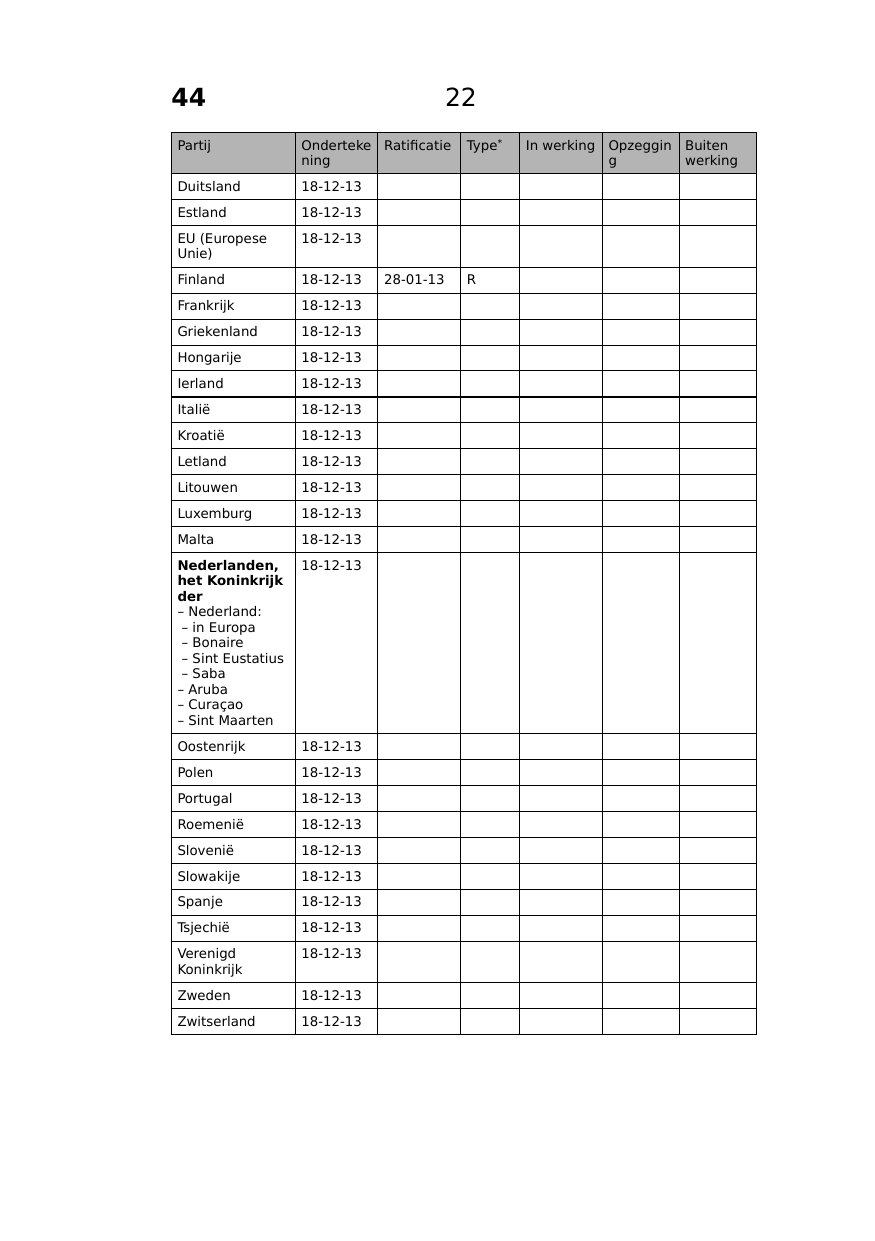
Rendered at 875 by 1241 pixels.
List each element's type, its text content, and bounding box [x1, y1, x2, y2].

table_cell [461, 760, 519, 785]
table_cell [680, 983, 756, 1008]
table_cell [461, 226, 519, 267]
table_cell [603, 838, 679, 863]
table_header Buiten werking [680, 133, 756, 173]
table_cell [603, 666, 679, 682]
table_cell Zwitserland [172, 1009, 295, 1034]
table_cell [461, 635, 519, 651]
table_cell [461, 666, 519, 682]
table_cell [461, 682, 519, 697]
table_cell Finland [172, 268, 295, 293]
table_cell [603, 294, 679, 318]
table_cell [520, 890, 602, 915]
table_cell [461, 620, 519, 635]
table_header Ondertekening [296, 133, 377, 173]
table_cell [603, 320, 679, 344]
table_cell [520, 320, 602, 344]
table_cell [520, 371, 602, 396]
table_cell [520, 423, 602, 448]
table_cell 18-12-13 [296, 174, 377, 199]
table_header Partij [172, 133, 295, 173]
table_cell [520, 553, 602, 604]
table_cell [461, 475, 519, 500]
table_cell [603, 698, 679, 713]
table_cell [296, 698, 377, 713]
table_cell [680, 226, 756, 267]
table_cell [520, 398, 602, 422]
table_cell [461, 200, 519, 225]
table_cell [520, 226, 602, 267]
table_cell [680, 501, 756, 526]
table_cell [378, 320, 460, 344]
table_cell Slovenië [172, 838, 295, 863]
table_cell [378, 371, 460, 396]
table_cell [461, 942, 519, 982]
table_cell [378, 635, 460, 651]
table_cell [378, 527, 460, 552]
table_cell [520, 1009, 602, 1034]
table_cell – in Europa [172, 620, 295, 635]
table_cell [378, 942, 460, 982]
table_cell Letland [172, 449, 295, 474]
table_cell [603, 200, 679, 225]
table_cell [378, 838, 460, 863]
table_cell 18-12-13 [296, 226, 377, 267]
table_cell 18-12-13 [296, 553, 377, 604]
table_cell – Sint Maarten [172, 713, 295, 733]
table_cell [603, 983, 679, 1008]
table_cell [461, 320, 519, 344]
table_cell [603, 604, 679, 620]
table_cell [461, 501, 519, 526]
table_cell 18-12-13 [296, 501, 377, 526]
table_cell [378, 698, 460, 713]
table_cell [378, 812, 460, 837]
table_cell Kroatië [172, 423, 295, 448]
table_cell [296, 713, 377, 733]
table_cell [461, 346, 519, 370]
table_cell [461, 698, 519, 713]
table_header Opzegging [603, 133, 679, 173]
table_cell [378, 983, 460, 1008]
table_cell [461, 449, 519, 474]
table_cell [461, 651, 519, 666]
table_cell [378, 620, 460, 635]
table_cell [378, 346, 460, 370]
table_cell Estland [172, 200, 295, 225]
table_cell [603, 760, 679, 785]
table_cell [461, 174, 519, 199]
table_cell [603, 398, 679, 422]
table_cell [520, 864, 602, 889]
table_cell [378, 226, 460, 267]
table_cell [461, 398, 519, 422]
table_cell 18-12-13 [296, 294, 377, 318]
table_cell [461, 371, 519, 396]
table_cell 18-12-13 [296, 760, 377, 785]
table_cell [603, 553, 679, 604]
table_cell [520, 475, 602, 500]
table_cell [461, 553, 519, 604]
table_cell 18-12-13 [296, 200, 377, 225]
table_cell Ierland [172, 371, 295, 396]
table_cell [680, 620, 756, 635]
table_cell [378, 713, 460, 733]
table_cell [680, 698, 756, 713]
table_cell [680, 398, 756, 422]
table_cell [680, 371, 756, 396]
table_cell 18-12-13 [296, 983, 377, 1008]
table_cell – Saba [172, 666, 295, 682]
table_cell Griekenland [172, 320, 295, 344]
table_cell [520, 916, 602, 941]
table_cell [520, 268, 602, 293]
table_cell [461, 838, 519, 863]
table_cell Slowakije [172, 864, 295, 889]
table_cell [461, 294, 519, 318]
table_cell [378, 604, 460, 620]
table_cell [378, 760, 460, 785]
table_cell [378, 501, 460, 526]
table_cell [520, 651, 602, 666]
table_cell [603, 449, 679, 474]
table_cell [603, 527, 679, 552]
table_cell [603, 423, 679, 448]
table_cell [461, 864, 519, 889]
table_cell 18-12-13 [296, 890, 377, 915]
table_cell [520, 786, 602, 811]
table_cell [520, 838, 602, 863]
table_cell [680, 682, 756, 697]
table_cell [680, 423, 756, 448]
table_cell [378, 651, 460, 666]
table_cell [680, 890, 756, 915]
table_cell [520, 200, 602, 225]
table_cell [378, 682, 460, 697]
table_cell [378, 398, 460, 422]
table_cell [680, 786, 756, 811]
table_cell [296, 651, 377, 666]
table_cell [603, 812, 679, 837]
table_cell [461, 983, 519, 1008]
table_cell – Curaçao [172, 698, 295, 713]
table_cell [603, 475, 679, 500]
table_cell [680, 942, 756, 982]
table_cell [520, 698, 602, 713]
table_cell [520, 760, 602, 785]
table_cell [520, 734, 602, 759]
table_cell Luxemburg [172, 501, 295, 526]
table_cell [520, 449, 602, 474]
table_cell [680, 651, 756, 666]
table_cell [603, 501, 679, 526]
table_cell Verenigd Koninkrijk [172, 942, 295, 982]
table_cell [461, 734, 519, 759]
table_cell 18-12-13 [296, 423, 377, 448]
table_cell [296, 635, 377, 651]
table_cell [520, 942, 602, 982]
table_cell [680, 320, 756, 344]
table_cell [378, 475, 460, 500]
table_cell 18-12-13 [296, 475, 377, 500]
table_cell [378, 1009, 460, 1034]
table_cell 18-12-13 [296, 734, 377, 759]
table_cell [680, 713, 756, 733]
table_cell [296, 620, 377, 635]
table_cell 18-12-13 [296, 864, 377, 889]
table_cell [603, 713, 679, 733]
table_cell [680, 449, 756, 474]
table_cell – Aruba [172, 682, 295, 697]
table_cell – Bonaire [172, 635, 295, 651]
table_cell [680, 734, 756, 759]
table_cell 18-12-13 [296, 916, 377, 941]
table_cell EU (Europese Unie) [172, 226, 295, 267]
table_cell 18-12-13 [296, 527, 377, 552]
table_cell [680, 294, 756, 318]
table_cell [603, 942, 679, 982]
table_cell Malta [172, 527, 295, 552]
table_cell [603, 226, 679, 267]
table_cell [603, 786, 679, 811]
table_cell [461, 604, 519, 620]
table_cell [461, 890, 519, 915]
table_cell [603, 346, 679, 370]
table_cell [520, 635, 602, 651]
table_cell [378, 864, 460, 889]
table_cell 18-12-13 [296, 1009, 377, 1034]
table_cell 18-12-13 [296, 786, 377, 811]
table_cell [680, 812, 756, 837]
table_cell 18-12-13 [296, 398, 377, 422]
table_header In werking [520, 133, 602, 173]
table_cell [680, 604, 756, 620]
table_cell [461, 786, 519, 811]
table_cell [680, 346, 756, 370]
table_cell [520, 174, 602, 199]
table_cell [680, 200, 756, 225]
table_cell [520, 713, 602, 733]
table_cell Portugal [172, 786, 295, 811]
table_cell [520, 666, 602, 682]
table_cell [680, 527, 756, 552]
table_cell [378, 200, 460, 225]
table_cell [378, 890, 460, 915]
table_cell [680, 635, 756, 651]
table_cell Nederlanden, het Koninkrijk der [172, 553, 295, 604]
table_header Ratificatie [378, 133, 460, 173]
table_cell [603, 268, 679, 293]
table_cell [378, 294, 460, 318]
table_cell 18-12-13 [296, 371, 377, 396]
table_cell [296, 666, 377, 682]
table_cell [378, 449, 460, 474]
table_cell [603, 1009, 679, 1034]
table_cell [603, 864, 679, 889]
table_cell [520, 501, 602, 526]
table_cell [680, 1009, 756, 1034]
table_cell Frankrijk [172, 294, 295, 318]
table_cell [378, 666, 460, 682]
table_cell [603, 651, 679, 666]
table_cell [520, 346, 602, 370]
table_cell [378, 786, 460, 811]
table_cell [461, 423, 519, 448]
table_cell [461, 916, 519, 941]
table_cell [603, 734, 679, 759]
table_cell [603, 682, 679, 697]
table_cell Roemenië [172, 812, 295, 837]
table_cell [378, 734, 460, 759]
table_cell [520, 294, 602, 318]
table_cell [378, 423, 460, 448]
table_cell [680, 916, 756, 941]
table_cell [520, 604, 602, 620]
table_cell [603, 174, 679, 199]
table_cell – Sint Eustatius [172, 651, 295, 666]
table_cell [680, 864, 756, 889]
table_cell Zweden [172, 983, 295, 1008]
table_cell 28-01-13 [378, 268, 460, 293]
table_cell Oostenrijk [172, 734, 295, 759]
table_cell [680, 475, 756, 500]
table_cell [680, 268, 756, 293]
table_cell [378, 174, 460, 199]
table_cell 18-12-13 [296, 812, 377, 837]
table_cell [461, 713, 519, 733]
table_cell Spanje [172, 890, 295, 915]
table_header Type* [461, 133, 519, 173]
table_cell 18-12-13 [296, 942, 377, 982]
table_cell [680, 838, 756, 863]
table_cell Hongarije [172, 346, 295, 370]
table_cell [680, 666, 756, 682]
table_cell Italië [172, 398, 295, 422]
table_cell 18-12-13 [296, 838, 377, 863]
table_cell [603, 371, 679, 396]
table_cell [680, 174, 756, 199]
table_cell [520, 812, 602, 837]
table_cell [603, 890, 679, 915]
table_cell [461, 1009, 519, 1034]
table_cell Tsjechië [172, 916, 295, 941]
table_cell 18-12-13 [296, 268, 377, 293]
table_cell 18-12-13 [296, 449, 377, 474]
table_cell [296, 682, 377, 697]
table_cell R [461, 268, 519, 293]
table_cell [520, 983, 602, 1008]
table_cell [603, 620, 679, 635]
table_cell [378, 553, 460, 604]
table_cell – Nederland: [172, 604, 295, 620]
table_cell [461, 527, 519, 552]
table_cell [520, 620, 602, 635]
table_cell [603, 916, 679, 941]
table_cell [296, 604, 377, 620]
table_cell [680, 760, 756, 785]
table_cell [520, 682, 602, 697]
table_cell Duitsland [172, 174, 295, 199]
table_cell [520, 527, 602, 552]
table_cell [461, 812, 519, 837]
table_cell [378, 916, 460, 941]
table_cell [603, 635, 679, 651]
table_cell 18-12-13 [296, 320, 377, 344]
table_cell Litouwen [172, 475, 295, 500]
table_cell Polen [172, 760, 295, 785]
table_cell [680, 553, 756, 604]
table_cell 18-12-13 [296, 346, 377, 370]
